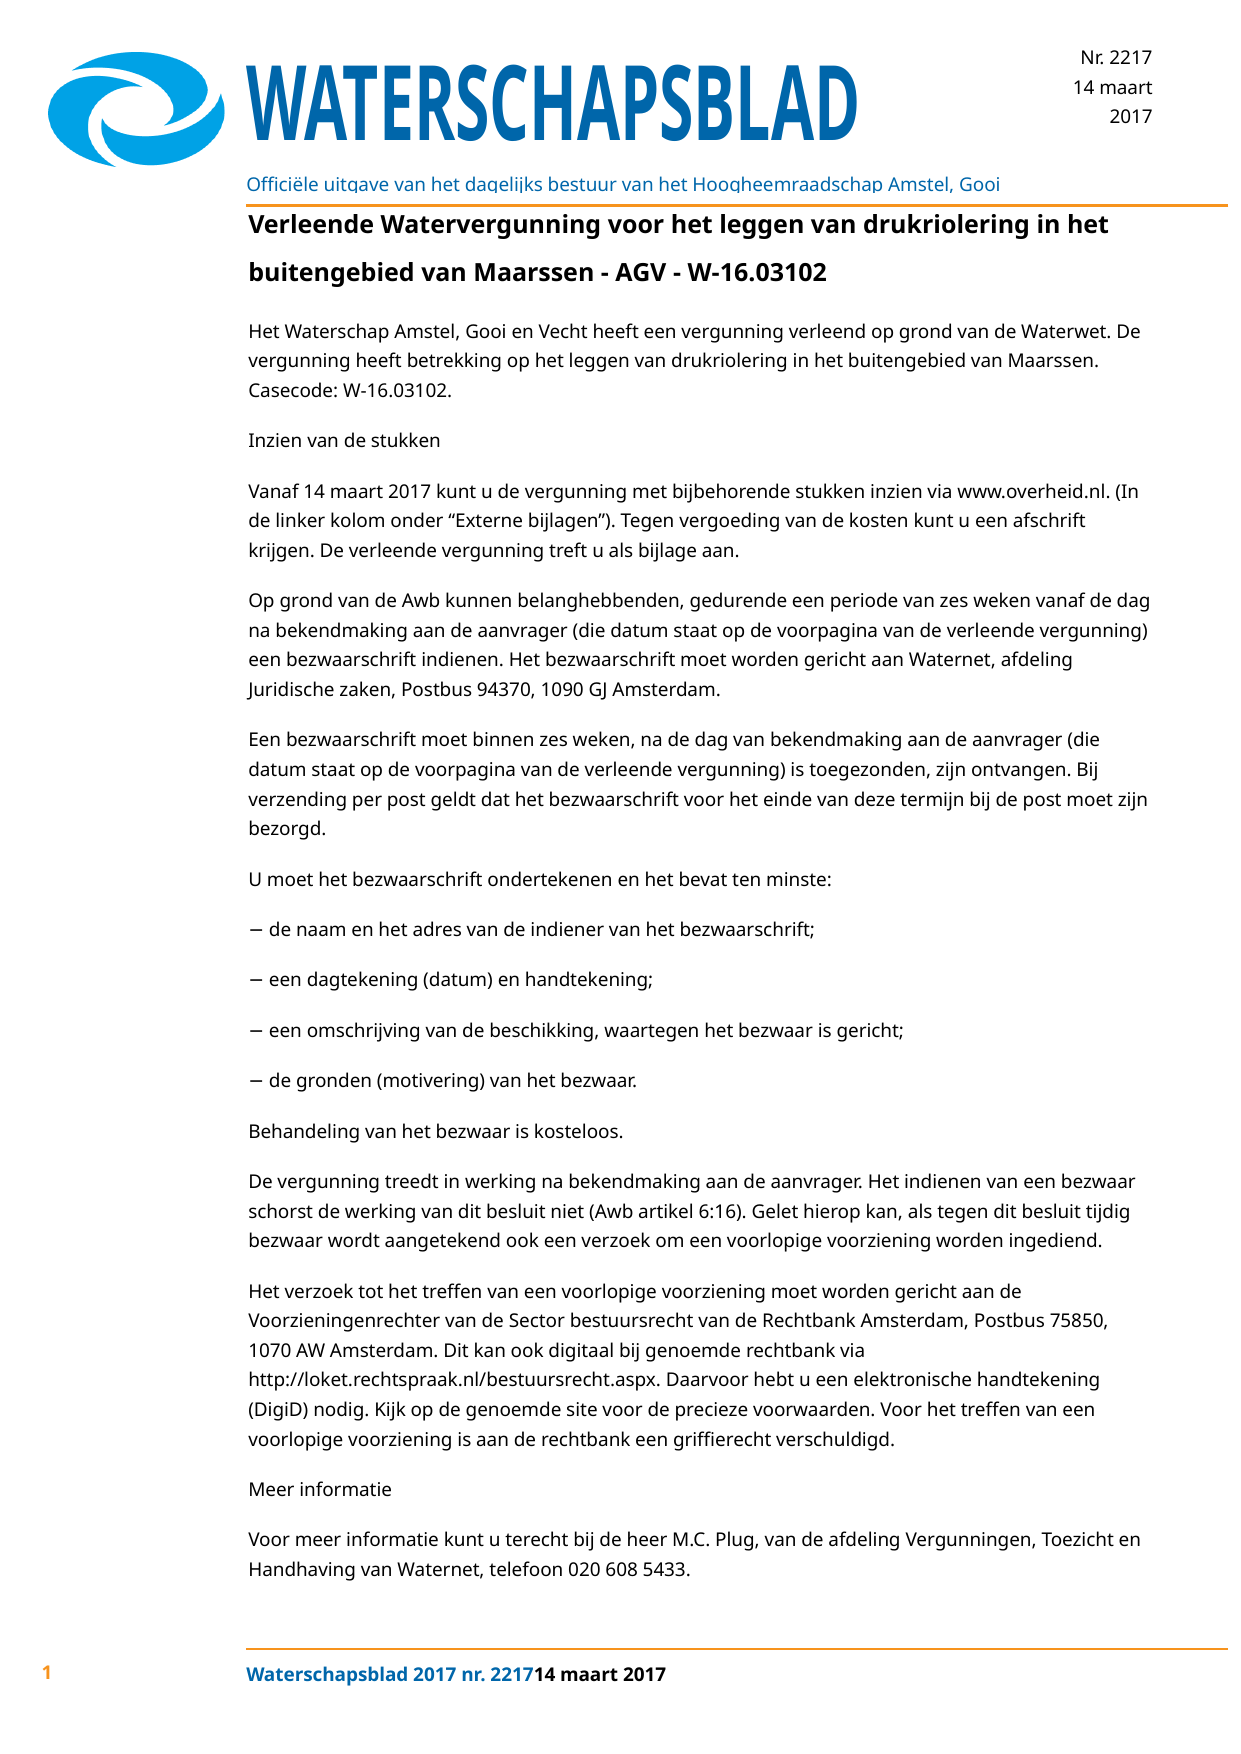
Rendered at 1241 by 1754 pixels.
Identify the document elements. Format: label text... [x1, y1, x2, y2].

text Het Waterschap Amstel, Gooi en Vecht heeft een vergunning verleend op grond van de Waterwet. De vergunning heeft betrekking op het leggen van drukriolering in het buitengebied van Maarssen. Casecode: W-16.03102. [248, 318, 1152, 403]
text Verleende Watervergunning voor het leggen van drukriolering in het buitengebied van Maarssen - AGV - W-16.03102 [248, 207, 1152, 288]
text De vergunning treedt in werking na bekendmaking aan de aanvrager. Het indienen van een bezwaar schorst de werking van dit besluit niet (Awb artikel 6:16). Gelet hierop kan, als tegen dit besluit tijdig bezwaar wordt aangetekend ook een verzoek om een voorlopige voorziening worden ingediend. [248, 1168, 1152, 1253]
text Meer informatie [248, 1476, 1152, 1502]
text U moet het bezwaarschrift ondertekenen en het bevat ten minste: [248, 866, 1152, 892]
picture [41, 47, 231, 172]
text Voor meer informatie kunt u terecht bij de heer M.C. Plug, van de afdeling Vergunningen, Toezicht en Handhaving van Waternet, telefoon 020 608 5433. [248, 1527, 1152, 1582]
text Het verzoek tot het treffen van een voorlopige voorziening moet worden gericht aan de Voorzieningenrechter van de Sector bestuursrecht van de Rechtbank Amsterdam, Postbus 75850, 1070 AW Amsterdam. Dit kan ook digitaal bij genoemde rechtbank via http://loket.rechtspraak.nl/bestuursrecht.aspx. Daarvoor hebt u een elektronische handtekening (DigiD) nodig. Kijk op de genoemde site voor de precieze voorwaarden. Voor het treffen van een voorlopige voorziening is aan de rechtbank een griffierecht verschuldigd. [248, 1278, 1152, 1452]
text Behandeling van het bezwaar is kosteloos. [248, 1118, 1152, 1144]
text Vanaf 14 maart 2017 kunt u de vergunning met bijbehorende stukken inzien via www.overheid.nl. (In de linker kolom onder “Externe bijlagen”). Tegen vergoeding van de kosten kunt u een afschrift krijgen. De verleende vergunning treft u als bijlage aan. [248, 478, 1152, 563]
text − de naam en het adres van de indiener van het bezwaarschrift; [248, 916, 1152, 942]
text − een dagtekening (datum) en handtekening; [248, 967, 1152, 992]
text − een omschrijving van de beschikking, waartegen het bezwaar is gericht; [248, 1017, 1152, 1043]
text − de gronden (motivering) van het bezwaar. [248, 1067, 1152, 1093]
text Op grond van de Awb kunnen belanghebbenden, gedurende een periode van zes weken vanaf de dag na bekendmaking aan de aanvrager (die datum staat op de voorpagina van de verleende vergunning) een bezwaarschrift indienen. Het bezwaarschrift moet worden gericht aan Waternet, afdeling Juridische zaken, Postbus 94370, 1090 GJ Amsterdam. [248, 587, 1152, 702]
text Een bezwaarschrift moet binnen zes weken, na de dag van bekendmaking aan de aanvrager (die datum staat op de voorpagina van de verleende vergunning) is toegezonden, zijn ontvangen. Bij verzending per post geldt dat het bezwaarschrift voor het einde van deze termijn bij de post moet zijn bezorgd. [248, 727, 1152, 841]
text Inzien van de stukken [248, 427, 1152, 453]
